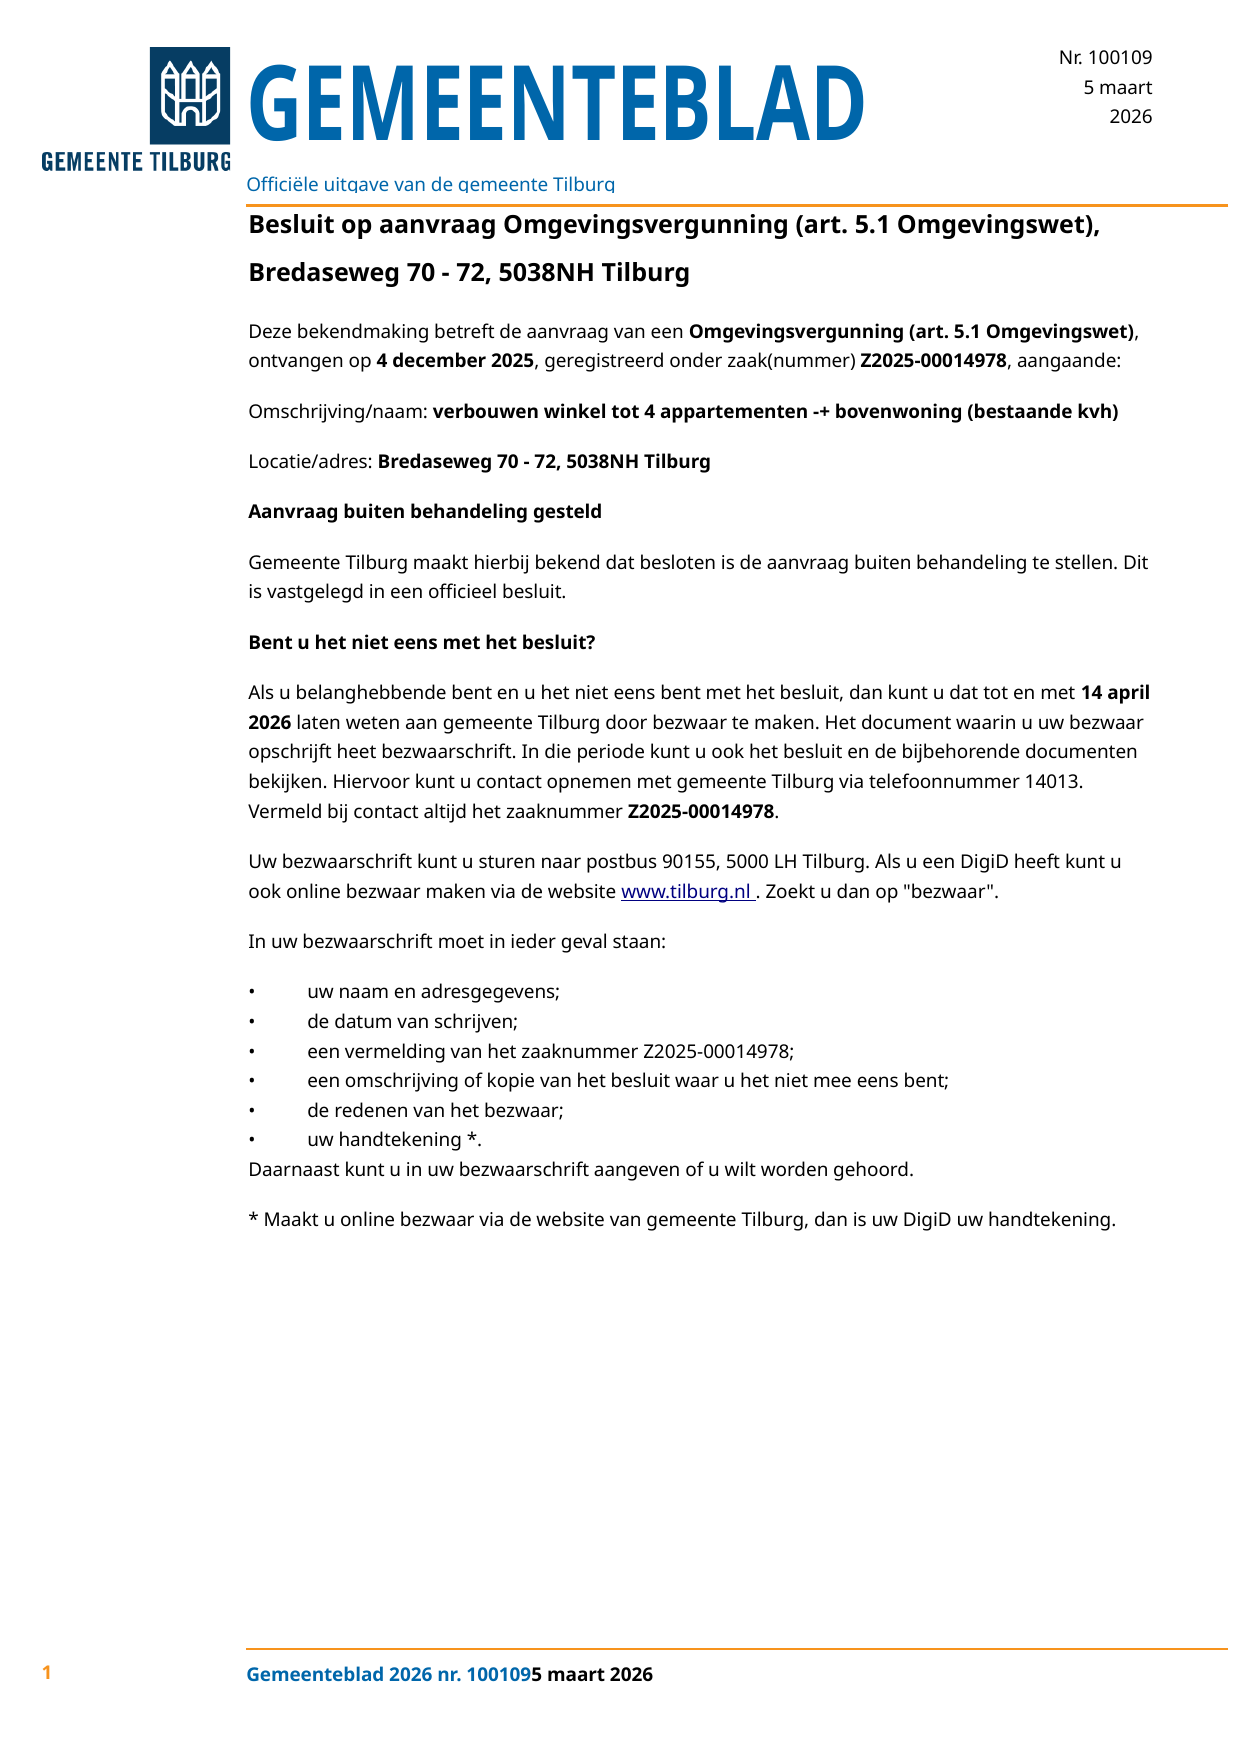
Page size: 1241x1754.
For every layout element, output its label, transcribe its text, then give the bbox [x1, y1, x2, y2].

text In uw bezwaarschrift moet in ieder geval staan: [248, 928, 1152, 954]
list een vermelding van het zaaknummer Z2025-00014978; [248, 1038, 1152, 1064]
text Omschrijving/naam: verbouwen winkel tot 4 appartementen -+ bovenwoning (bestaande kvh) [248, 398, 1152, 424]
picture [41, 47, 231, 172]
text * Maakt u online bezwaar via de website van gemeente Tilburg, dan is uw DigiD uw handtekening. [248, 1207, 1152, 1232]
text Besluit op aanvraag Omgevingsvergunning (art. 5.1 Omgevingswet), Bredaseweg 70 - 72, 5038NH Tilburg [248, 207, 1152, 288]
list uw handtekening *. [248, 1127, 1152, 1152]
text Gemeente Tilburg maakt hierbij bekend dat besloten is de aanvraag buiten behandeling te stellen. Dit is vastgelegd in een officieel besluit. [248, 549, 1152, 604]
text Aanvraag buiten behandeling gesteld [248, 499, 1152, 524]
text Locatie/adres: Bredaseweg 70 - 72, 5038NH Tilburg [248, 448, 1152, 474]
list de datum van schrijven; [248, 1008, 1152, 1034]
text Daarnaast kunt u in uw bezwaarschrift aangeven of u wilt worden gehoord. [248, 1156, 1152, 1182]
text Deze bekendmaking betreft de aanvraag van een Omgevingsvergunning (art. 5.1 Omgevingswet), ontvangen op 4 december 2025, geregistreerd onder zaak(nummer) Z2025-00014978, aangaande: [248, 318, 1152, 373]
text Als u belanghebbende bent en u het niet eens bent met het besluit, dan kunt u dat tot en met 14 april 2026 laten weten aan gemeente Tilburg door bezwaar te maken. Het document waarin u uw bezwaar opschrijft heet bezwaarschrift. In die periode kunt u ook het besluit en de bijbehorende documenten bekijken. Hiervoor kunt u contact opnemen met gemeente Tilburg via telefoonnummer 14013. Vermeld bij contact altijd het zaaknummer Z2025-00014978. [248, 679, 1152, 824]
list de redenen van het bezwaar; [248, 1097, 1152, 1123]
list uw naam en adresgegevens; [248, 979, 1152, 1004]
text Uw bezwaarschrift kunt u sturen naar postbus 90155, 5000 LH Tilburg. Als u een DigiD heeft kunt u ook online bezwaar maken via de website www.tilburg.nl . Zoekt u dan op "bezwaar". [248, 848, 1152, 904]
list een omschrijving of kopie van het besluit waar u het niet mee eens bent; [248, 1067, 1152, 1093]
text Bent u het niet eens met het besluit? [248, 629, 1152, 655]
